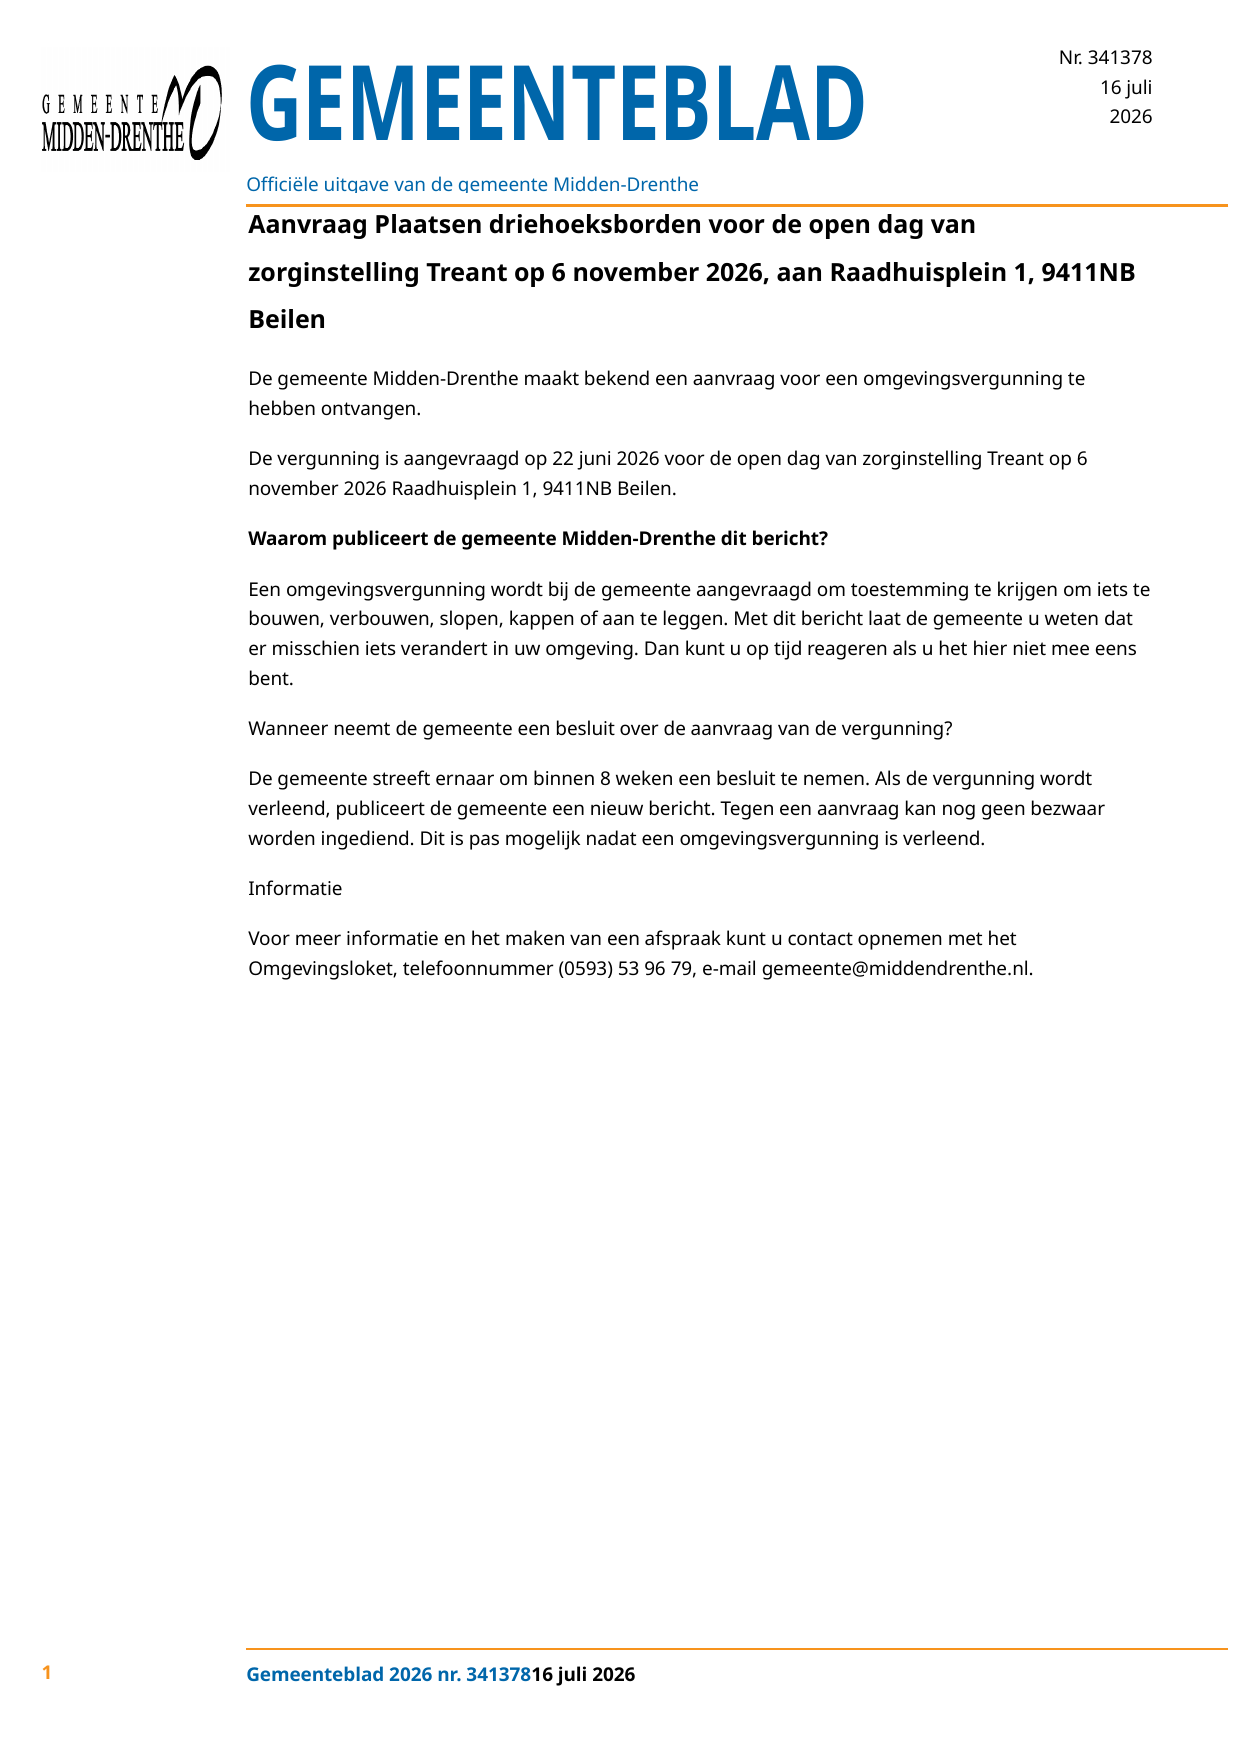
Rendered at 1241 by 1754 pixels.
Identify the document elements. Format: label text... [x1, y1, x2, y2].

text Aanvraag Plaatsen driehoeksborden voor de open dag van zorginstelling Treant op 6 november 2026, aan Raadhuisplein 1, 9411NB Beilen [248, 207, 1152, 336]
text Informatie [248, 875, 1152, 901]
picture [41, 47, 231, 172]
text De gemeente streeft ernaar om binnen 8 weken een besluit te nemen. Als de vergunning wordt verleend, publiceert de gemeente een nieuw bericht. Tegen een aanvraag kan nog geen bezwaar worden ingediend. Dit is pas mogelijk nadat een omgevingsvergunning is verleend. [248, 766, 1152, 850]
text Wanneer neemt de gemeente een besluit over de aanvraag van de vergunning? [248, 715, 1152, 741]
text Waarom publiceert de gemeente Midden-Drenthe dit bericht? [248, 526, 1152, 551]
text Voor meer informatie en het maken van een afspraak kunt u contact opnemen met het Omgevingsloket, telefoonnummer (0593) 53 96 79, e-mail gemeente@middendrenthe.nl. [248, 926, 1152, 981]
text Een omgevingsvergunning wordt bij de gemeente aangevraagd om toestemming te krijgen om iets te bouwen, verbouwen, slopen, kappen of aan te leggen. Met dit bericht laat de gemeente u weten dat er misschien iets verandert in uw omgeving. Dan kunt u op tijd reageren als u het hier niet mee eens bent. [248, 576, 1152, 690]
text De gemeente Midden-Drenthe maakt bekend een aanvraag voor een omgevingsvergunning te hebben ontvangen. [248, 366, 1152, 421]
text De vergunning is aangevraagd op 22 juni 2026 voor de open dag van zorginstelling Treant op 6 november 2026 Raadhuisplein 1, 9411NB Beilen. [248, 446, 1152, 501]
